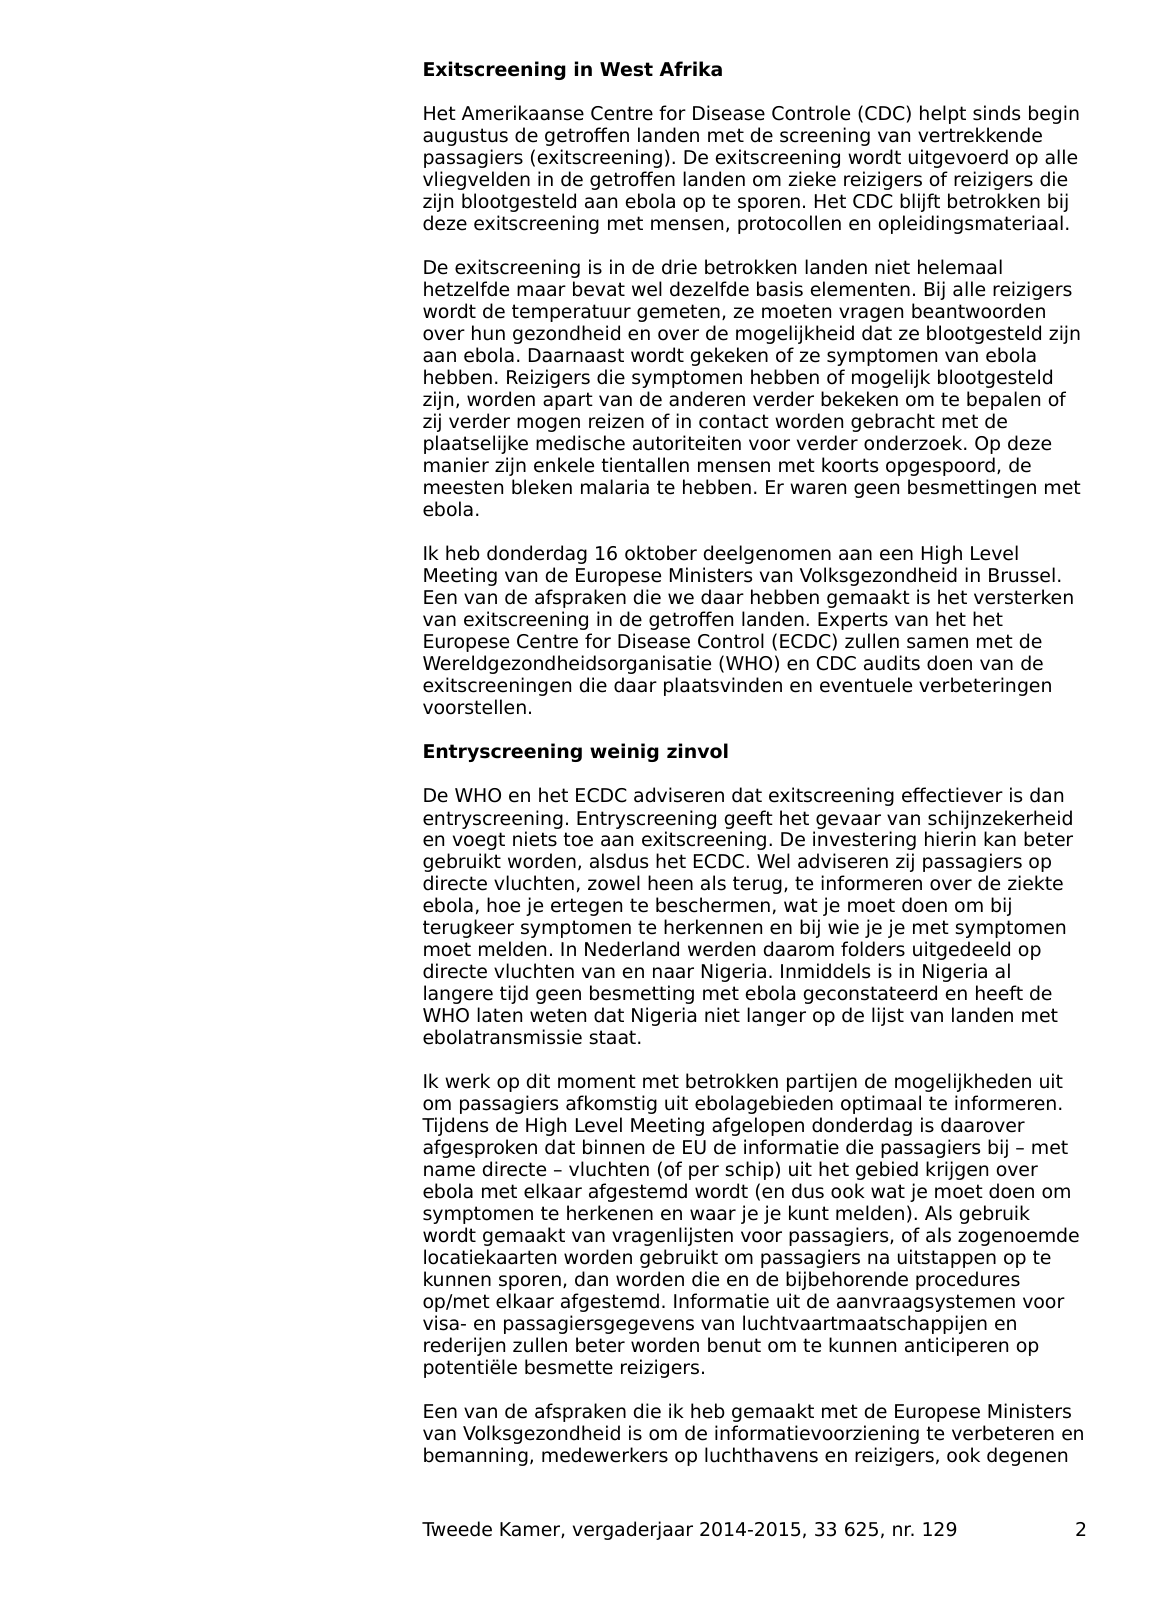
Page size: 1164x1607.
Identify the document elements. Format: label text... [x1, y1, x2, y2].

text Ik heb donderdag 16 oktober deelgenomen aan een High Level Meeting van de Europese Ministers van Volksgezondheid in Brussel. Een van de afspraken die we daar hebben gemaakt is het versterken van exitscreening in de getroffen landen. Experts van het het Europese Centre for Disease Control (ECDC) zullen samen met de Wereldgezondheidsorganisatie (WHO) en CDC audits doen van de exitscreeningen die daar plaatsvinden en eventuele verbeteringen voorstellen. [422, 543, 1087, 719]
subtitle Entryscreening weinig zinvol [422, 741, 1087, 763]
text Het Amerikaanse Centre for Disease Controle (CDC) helpt sinds begin augustus de getroffen landen met de screening van vertrekkende passagiers (exitscreening). De exitscreening wordt uitgevoerd op alle vliegvelden in de getroffen landen om zieke reizigers of reizigers die zijn blootgesteld aan ebola op te sporen. Het CDC blijft betrokken bij deze exitscreening met mensen, protocollen en opleidingsmateriaal. [422, 103, 1087, 235]
subtitle Exitscreening in West Afrika [422, 59, 1087, 81]
text Een van de afspraken die ik heb gemaakt met de Europese Ministers van Volksgezondheid is om de informatievoorziening te verbeteren en bemanning, medewerkers op luchthavens en reizigers, ook degenen [422, 1401, 1087, 1467]
text De WHO en het ECDC adviseren dat exitscreening effectiever is dan entryscreening. Entryscreening geeft het gevaar van schijnzekerheid en voegt niets toe aan exitscreening. De investering hierin kan beter gebruikt worden, alsdus het ECDC. Wel adviseren zij passagiers op directe vluchten, zowel heen als terug, te informeren over de ziekte ebola, hoe je ertegen te beschermen, wat je moet doen om bij terugkeer symptomen te herkennen en bij wie je je met symptomen moet melden. In Nederland werden daarom folders uitgedeeld op directe vluchten van en naar Nigeria. Inmiddels is in Nigeria al langere tijd geen besmetting met ebola geconstateerd en heeft de WHO laten weten dat Nigeria niet langer op de lijst van landen met ebolatransmissie staat. [422, 785, 1087, 1049]
text De exitscreening is in de drie betrokken landen niet helemaal hetzelfde maar bevat wel dezelfde basis elementen. Bij alle reizigers wordt de temperatuur gemeten, ze moeten vragen beantwoorden over hun gezondheid en over de mogelijkheid dat ze blootgesteld zijn aan ebola. Daarnaast wordt gekeken of ze symptomen van ebola hebben. Reizigers die symptomen hebben of mogelijk blootgesteld zijn, worden apart van de anderen verder bekeken om te bepalen of zij verder mogen reizen of in contact worden gebracht met de plaatselijke medische autoriteiten voor verder onderzoek. Op deze manier zijn enkele tientallen mensen met koorts opgespoord, de meesten bleken malaria te hebben. Er waren geen besmettingen met ebola. [422, 257, 1087, 521]
text Ik werk op dit moment met betrokken partijen de mogelijkheden uit om passagiers afkomstig uit ebolagebieden optimaal te informeren. Tijdens de High Level Meeting afgelopen donderdag is daarover afgesproken dat binnen de EU de informatie die passagiers bij – met name directe – vluchten (of per schip) uit het gebied krijgen over ebola met elkaar afgestemd wordt (en dus ook wat je moet doen om symptomen te herkenen en waar je je kunt melden). Als gebruik wordt gemaakt van vragenlijsten voor passagiers, of als zogenoemde locatiekaarten worden gebruikt om passagiers na uitstappen op te kunnen sporen, dan worden die en de bijbehorende procedures op/met elkaar afgestemd. Informatie uit de aanvraagsystemen voor visa- en passagiersgegevens van luchtvaartmaatschappijen en rederijen zullen beter worden benut om te kunnen anticiperen op potentiële besmette reizigers. [422, 1071, 1087, 1379]
